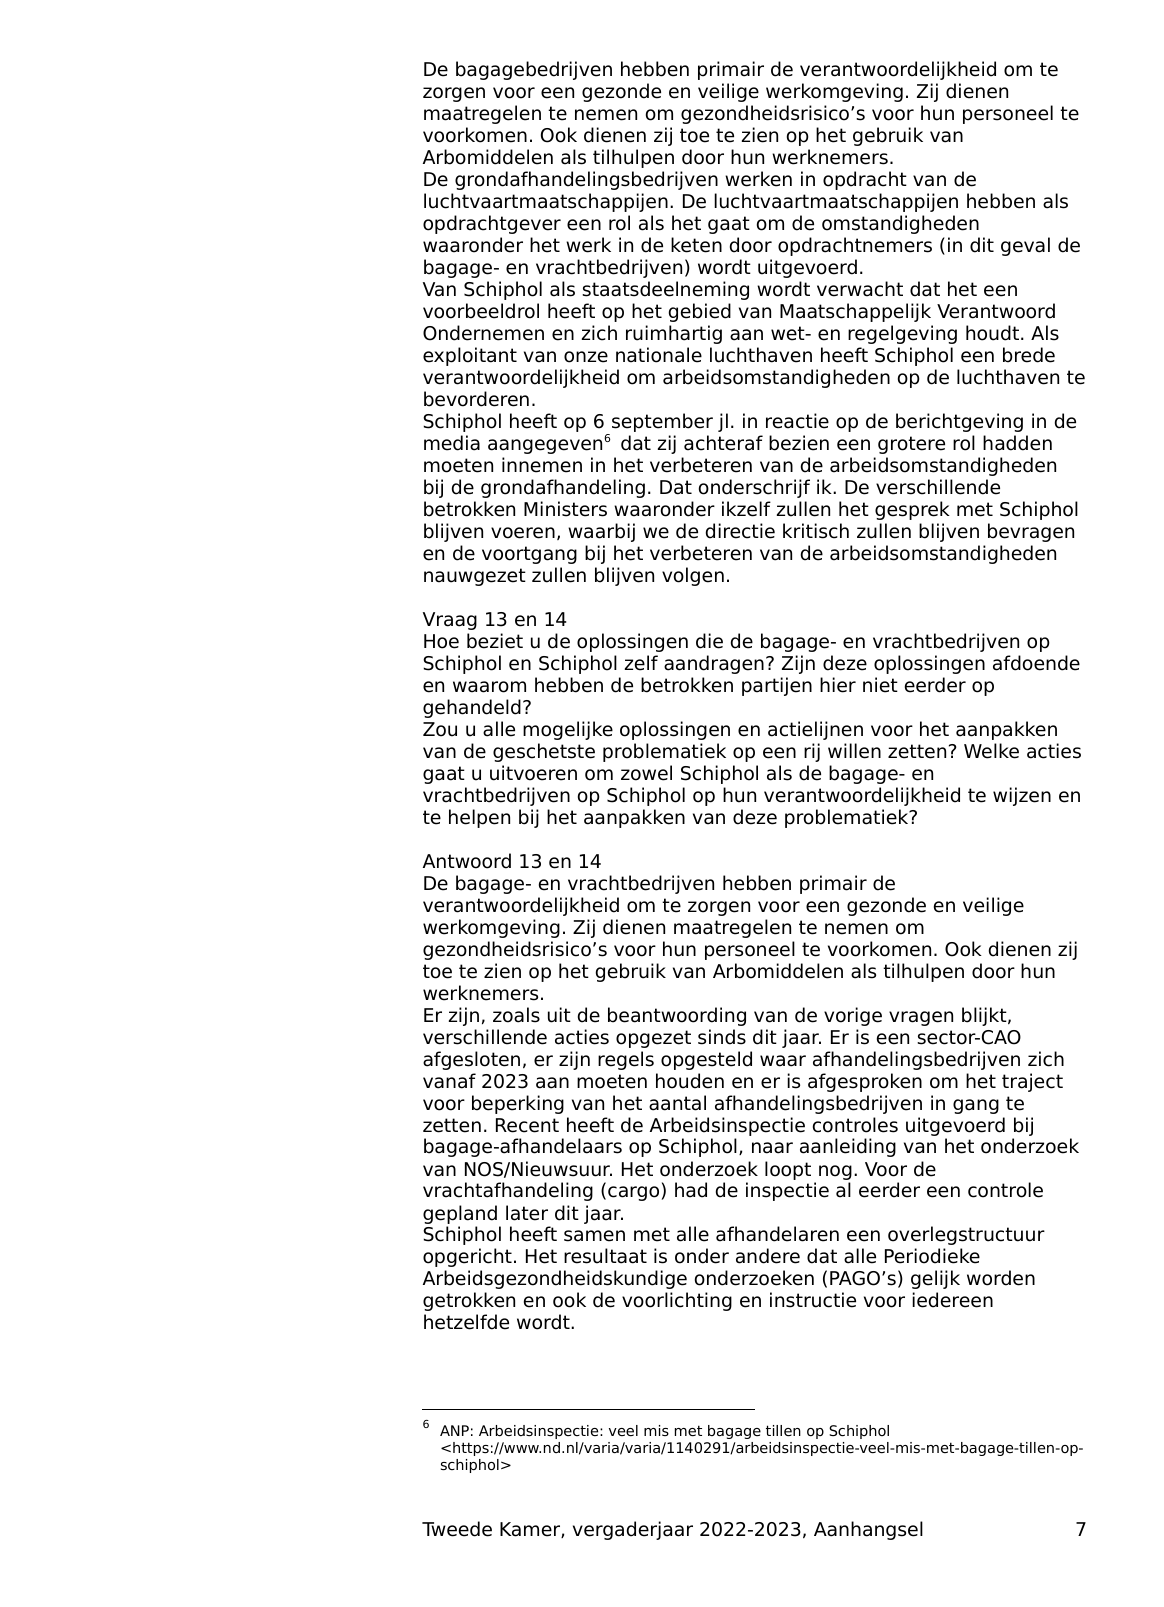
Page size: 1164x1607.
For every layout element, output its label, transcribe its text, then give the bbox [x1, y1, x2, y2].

text Zou u alle mogelijke oplossingen en actielijnen voor het aanpakken van de geschetste problematiek op een rij willen zetten? Welke acties gaat u uitvoeren om zowel Schiphol als de bagage- en vrachtbedrijven op Schiphol op hun verantwoordelijkheid te wijzen en te helpen bij het aanpakken van deze problematiek? [422, 719, 1087, 828]
text ANP: Arbeidsinspectie: veel mis met bagage tillen op Schiphol <https://www.nd.nl/varia/varia/1140291/arbeidsinspectie-veel-mis-met-bagage-tillen-op-schiphol> [422, 1418, 1087, 1474]
text Hoe beziet u de oplossingen die de bagage- en vrachtbedrijven op Schiphol en Schiphol zelf aandragen? Zijn deze oplossingen afdoende en waarom hebben de betrokken partijen hier niet eerder op gehandeld? [422, 631, 1087, 719]
text Antwoord 13 en 14 [422, 851, 1087, 873]
text De bagagebedrijven hebben primair de verantwoordelijkheid om te zorgen voor een gezonde en veilige werkomgeving. Zij dienen maatregelen te nemen om gezondheidsrisico’s voor hun personeel te voorkomen. Ook dienen zij toe te zien op het gebruik van Arbomiddelen als tilhulpen door hun werknemers. [422, 59, 1087, 169]
text Er zijn, zoals uit de beantwoording van de vorige vragen blijkt, verschillende acties opgezet sinds dit jaar. Er is een sector-CAO afgesloten, er zijn regels opgesteld waar afhandelingsbedrijven zich vanaf 2023 aan moeten houden en er is afgesproken om het traject voor beperking van het aantal afhandelingsbedrijven in gang te zetten. Recent heeft de Arbeidsinspectie controles uitgevoerd bij bagage-afhandelaars op Schiphol, naar aanleiding van het onderzoek van NOS/Nieuwsuur. Het onderzoek loopt nog. Voor de vrachtafhandeling (cargo) had de inspectie al eerder een controle gepland later dit jaar. [422, 1004, 1087, 1224]
text Vraag 13 en 14 [422, 609, 1087, 631]
text Schiphol heeft op 6 september jl. in reactie op de berichtgeving in de media aangegeven dat zij achteraf bezien een grotere rol hadden moeten innemen in het verbeteren van de arbeidsomstandigheden bij de grondafhandeling. Dat onderschrijf ik. De verschillende betrokken Ministers waaronder ikzelf zullen het gesprek met Schiphol blijven voeren, waarbij we de directie kritisch zullen blijven bevragen en de voortgang bij het verbeteren van de arbeidsomstandigheden nauwgezet zullen blijven volgen. [422, 411, 1087, 587]
text De grondafhandelingsbedrijven werken in opdracht van de luchtvaartmaatschappijen. De luchtvaartmaatschappijen hebben als opdrachtgever een rol als het gaat om de omstandigheden waaronder het werk in de keten door opdrachtnemers (in dit geval de bagage- en vrachtbedrijven) wordt uitgevoerd. [422, 169, 1087, 279]
text Schiphol heeft samen met alle afhandelaren een overlegstructuur opgericht. Het resultaat is onder andere dat alle Periodieke Arbeidsgezondheidskundige onderzoeken (PAGO’s) gelijk worden getrokken en ook de voorlichting en instructie voor iedereen hetzelfde wordt. [422, 1224, 1087, 1334]
text Van Schiphol als staatsdeelneming wordt verwacht dat het een voorbeeldrol heeft op het gebied van Maatschappelijk Verantwoord Ondernemen en zich ruimhartig aan wet- en regelgeving houdt. Als exploitant van onze nationale luchthaven heeft Schiphol een brede verantwoordelijkheid om arbeidsomstandigheden op de luchthaven te bevorderen. [422, 279, 1087, 411]
text De bagage- en vrachtbedrijven hebben primair de verantwoordelijkheid om te zorgen voor een gezonde en veilige werkomgeving. Zij dienen maatregelen te nemen om gezondheidsrisico’s voor hun personeel te voorkomen. Ook dienen zij toe te zien op het gebruik van Arbomiddelen als tilhulpen door hun werknemers. [422, 873, 1087, 1004]
